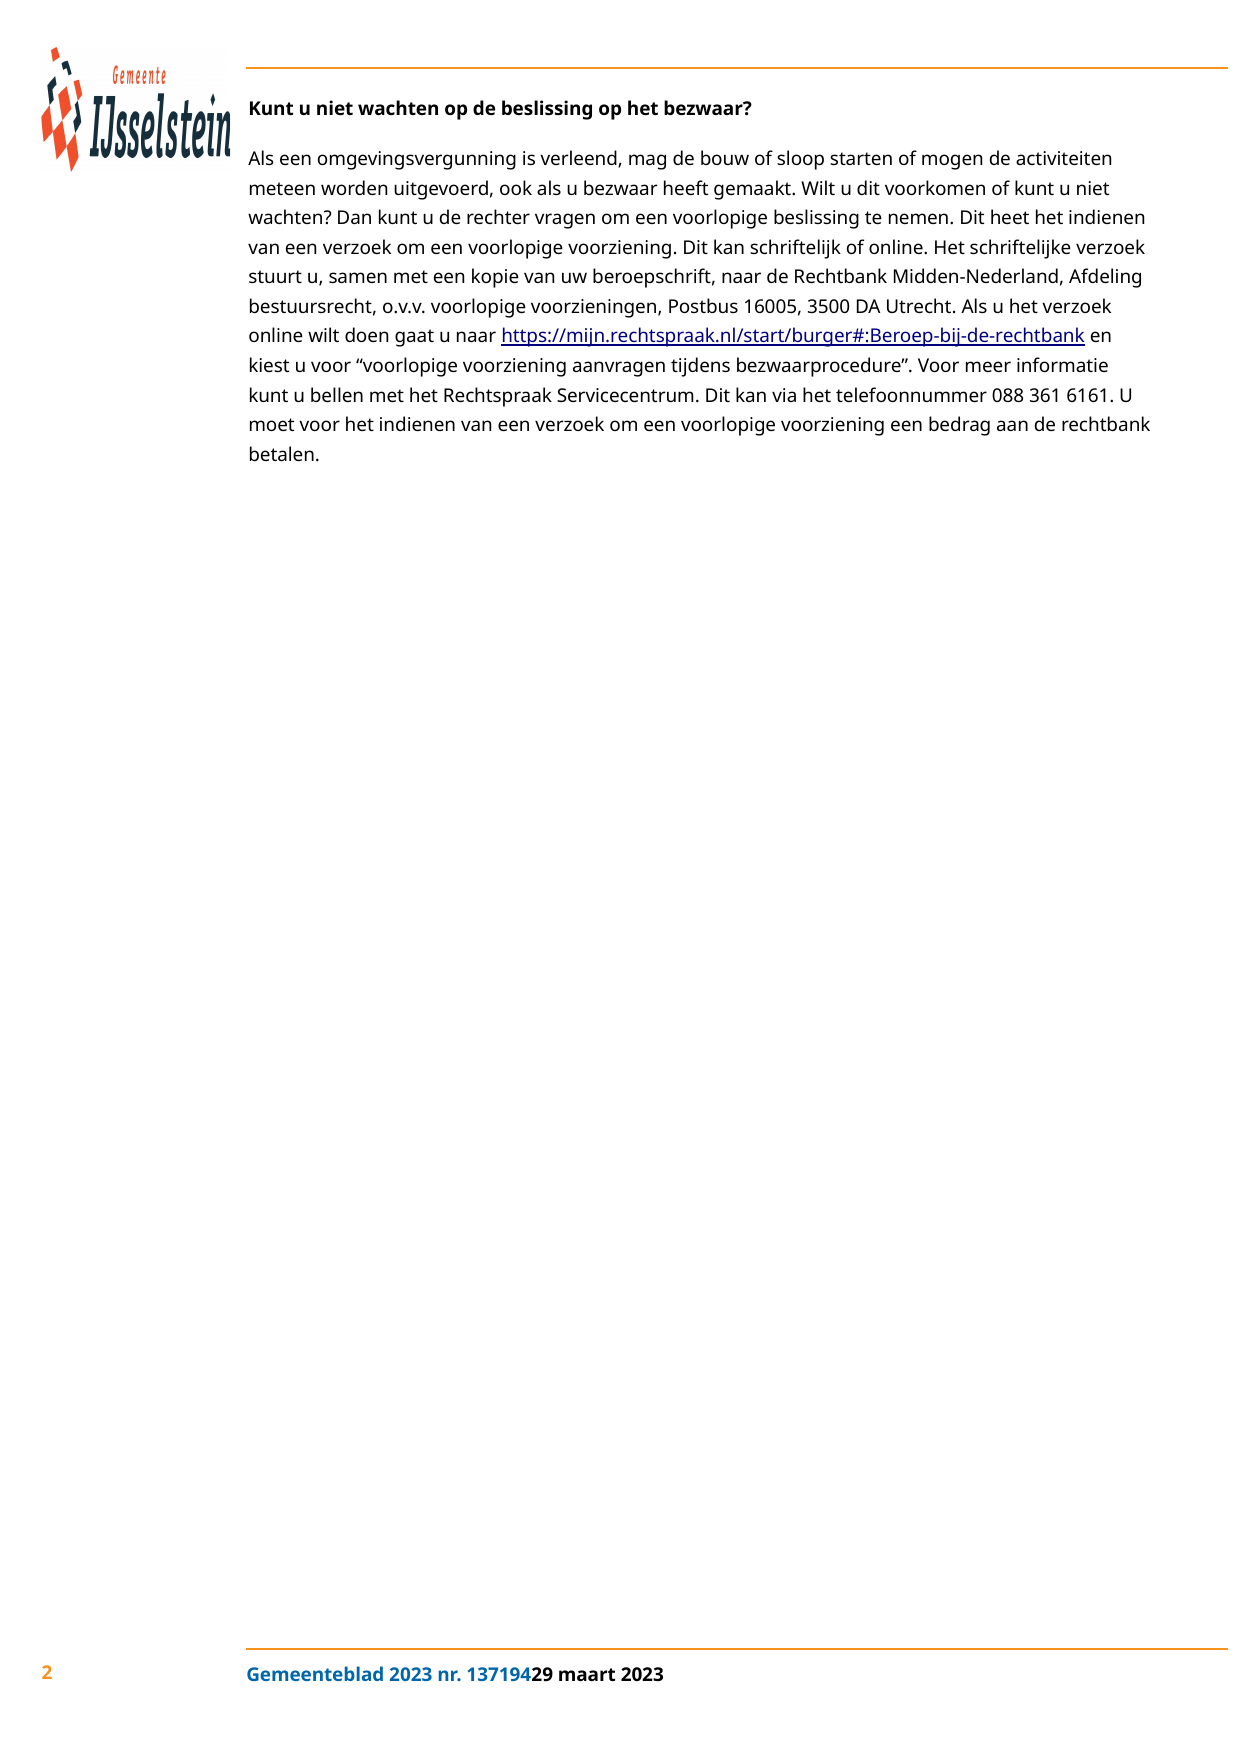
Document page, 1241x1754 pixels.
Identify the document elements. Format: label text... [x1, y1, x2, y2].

text Kunt u niet wachten op de beslissing op het bezwaar? [248, 95, 1152, 121]
text Als een omgevingsvergunning is verleend, mag de bouw of sloop starten of mogen de activiteiten meteen worden uitgevoerd, ook als u bezwaar heeft gemaakt. Wilt u dit voorkomen of kunt u niet wachten? Dan kunt u de rechter vragen om een voorlopige beslissing te nemen. Dit heet het indienen van een verzoek om een voorlopige voorziening. Dit kan schriftelijk of online. Het schriftelijke verzoek stuurt u, samen met een kopie van uw beroepschrift, naar de Rechtbank Midden-Nederland, Afdeling bestuursrecht, o.v.v. voorlopige voorzieningen, Postbus 16005, 3500 DA Utrecht. Als u het verzoek online wilt doen gaat u naar https://mijn.rechtspraak.nl/start/burger#:Beroep-bij-de-rechtbank en kiest u voor “voorlopige voorziening aanvragen tijdens bezwaarprocedure”. Voor meer informatie kunt u bellen met het Rechtspraak Servicecentrum. Dit kan via het telefoonnummer 088 361 6161. U moet voor het indienen van een verzoek om een voorlopige voorziening een bedrag aan de rechtbank betalen. [248, 145, 1152, 467]
picture [41, 47, 231, 172]
